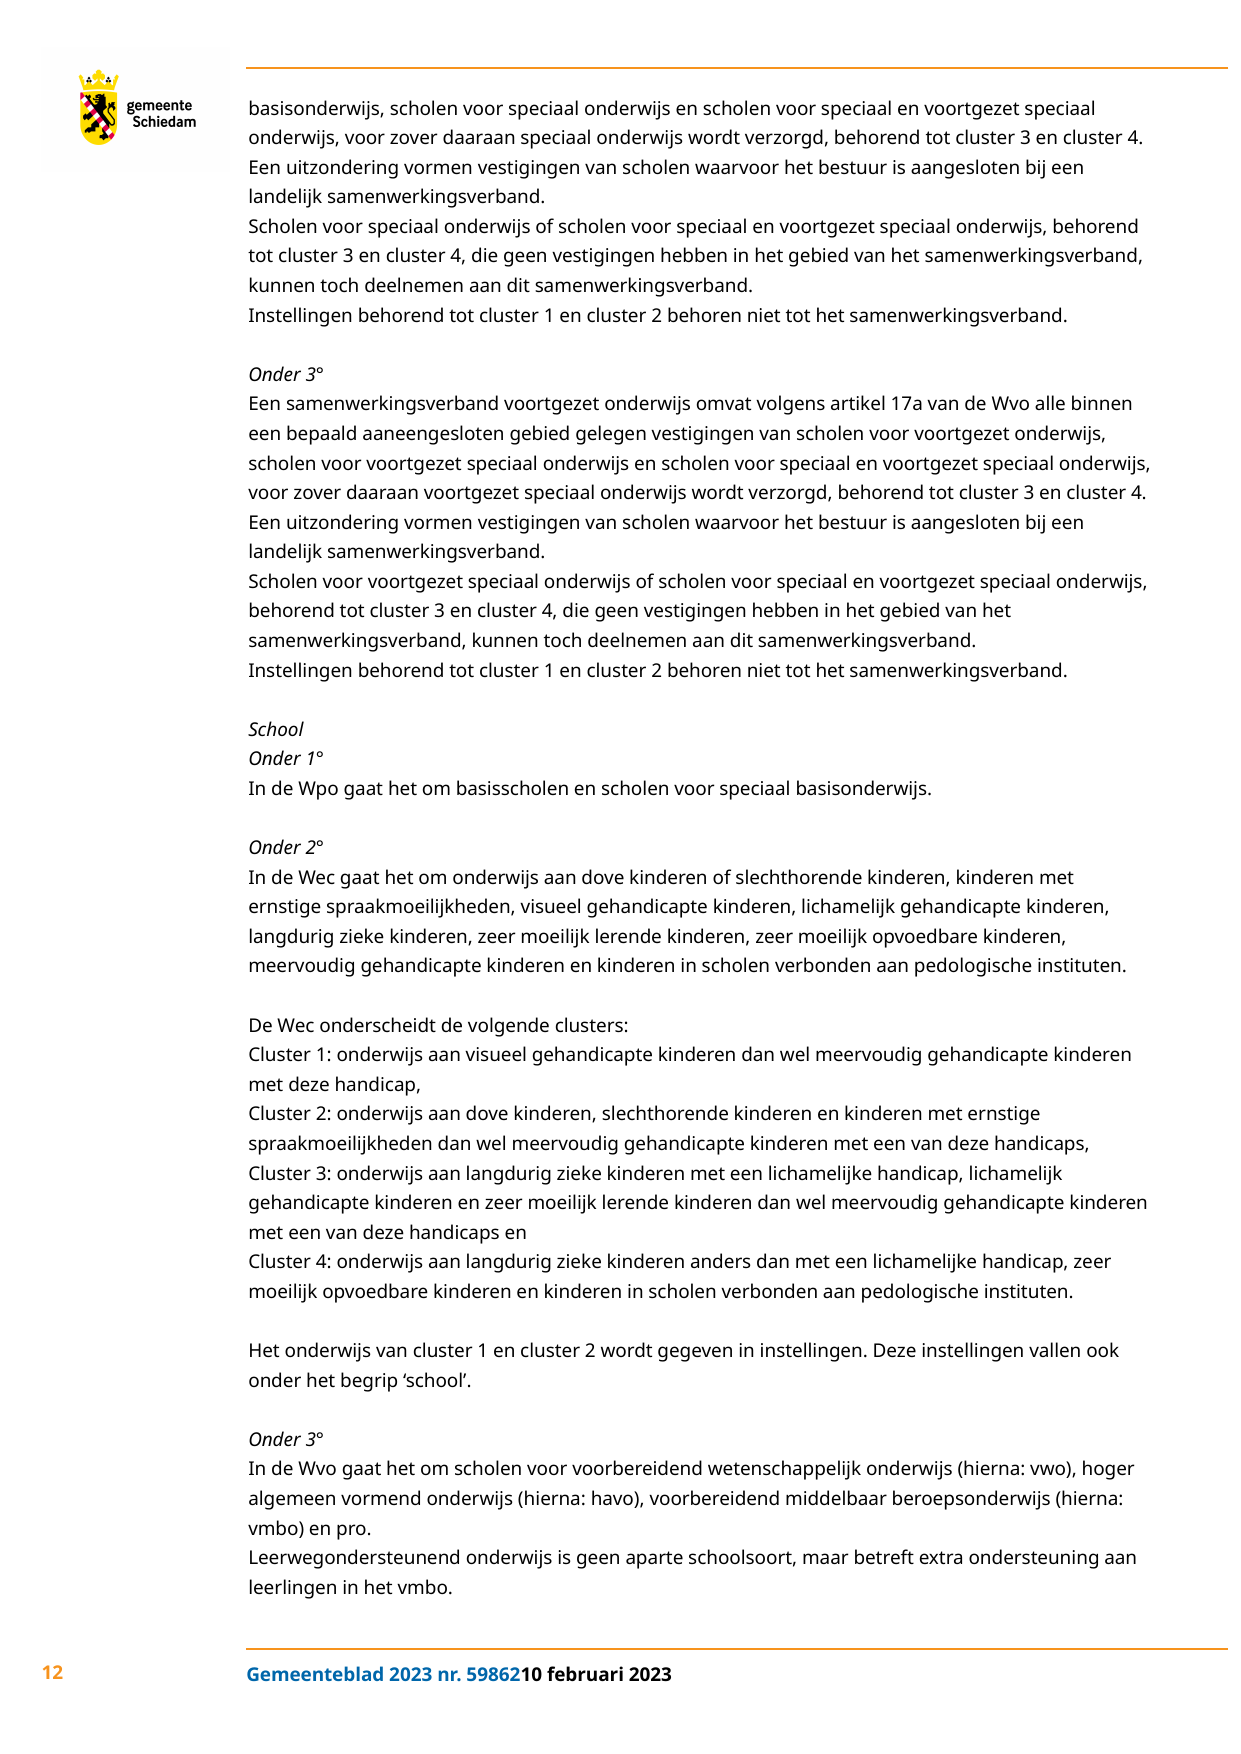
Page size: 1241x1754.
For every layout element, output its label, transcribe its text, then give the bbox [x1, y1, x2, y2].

text Cluster 1: onderwijs aan visueel gehandicapte kinderen dan wel meervoudig gehandicapte kinderen met deze handicap, [248, 1041, 1152, 1097]
text In de Wec gaat het om onderwijs aan dove kinderen of slechthorende kinderen, kinderen met ernstige spraakmoeilijkheden, visueel gehandicapte kinderen, lichamelijk gehandicapte kinderen, langdurig zieke kinderen, zeer moeilijk lerende kinderen, zeer moeilijk opvoedbare kinderen, meervoudig gehandicapte kinderen en kinderen in scholen verbonden aan pedologische instituten. [248, 864, 1152, 978]
text basisonderwijs, scholen voor speciaal onderwijs en scholen voor speciaal en voortgezet speciaal onderwijs, voor zover daaraan speciaal onderwijs wordt verzorgd, behorend tot cluster 3 en cluster 4. Een uitzondering vormen vestigingen van scholen waarvoor het bestuur is aangesloten bij een landelijk samenwerkingsverband. [248, 95, 1152, 209]
text Onder 2° [248, 834, 1152, 860]
text Het onderwijs van cluster 1 en cluster 2 wordt gegeven in instellingen. Deze instellingen vallen ook onder het begrip ‘school’. [248, 1337, 1152, 1393]
text De Wec onderscheidt de volgende clusters: [248, 1012, 1152, 1038]
text Een samenwerkingsverband voortgezet onderwijs omvat volgens artikel 17a van de Wvo alle binnen een bepaald aaneengesloten gebied gelegen vestigingen van scholen voor voortgezet onderwijs, scholen voor voortgezet speciaal onderwijs en scholen voor speciaal en voortgezet speciaal onderwijs, voor zover daaraan voortgezet speciaal onderwijs wordt verzorgd, behorend tot cluster 3 en cluster 4. Een uitzondering vormen vestigingen van scholen waarvoor het bestuur is aangesloten bij een landelijk samenwerkingsverband. [248, 391, 1152, 564]
text Cluster 3: onderwijs aan langdurig zieke kinderen met een lichamelijke handicap, lichamelijk gehandicapte kinderen en zeer moeilijk lerende kinderen dan wel meervoudig gehandicapte kinderen met een van deze handicaps en [248, 1160, 1152, 1245]
text Cluster 4: onderwijs aan langdurig zieke kinderen anders dan met een lichamelijke handicap, zeer moeilijk opvoedbare kinderen en kinderen in scholen verbonden aan pedologische instituten. [248, 1248, 1152, 1304]
text Leerwegondersteunend onderwijs is geen aparte schoolsoort, maar betreft extra ondersteuning aan leerlingen in het vmbo. [248, 1544, 1152, 1600]
text Onder 3° [248, 361, 1152, 387]
text School [248, 716, 1152, 742]
text Cluster 2: onderwijs aan dove kinderen, slechthorende kinderen en kinderen met ernstige spraakmoeilijkheden dan wel meervoudig gehandicapte kinderen met een van deze handicaps, [248, 1101, 1152, 1156]
picture [41, 47, 231, 172]
text Instellingen behorend tot cluster 1 en cluster 2 behoren niet tot het samenwerkingsverband. [248, 302, 1152, 328]
text Scholen voor speciaal onderwijs of scholen voor speciaal en voortgezet speciaal onderwijs, behorend tot cluster 3 en cluster 4, die geen vestigingen hebben in het gebied van het samenwerkingsverband, kunnen toch deelnemen aan dit samenwerkingsverband. [248, 213, 1152, 298]
text Instellingen behorend tot cluster 1 en cluster 2 behoren niet tot het samenwerkingsverband. [248, 657, 1152, 683]
text Scholen voor voortgezet speciaal onderwijs of scholen voor speciaal en voortgezet speciaal onderwijs, behorend tot cluster 3 en cluster 4, die geen vestigingen hebben in het gebied van het samenwerkingsverband, kunnen toch deelnemen aan dit samenwerkingsverband. [248, 568, 1152, 653]
text In de Wvo gaat het om scholen voor voorbereidend wetenschappelijk onderwijs (hierna: vwo), hoger algemeen vormend onderwijs (hierna: havo), voorbereidend middelbaar beroepsonderwijs (hierna: vmbo) en pro. [248, 1456, 1152, 1541]
text Onder 3° [248, 1426, 1152, 1452]
text In de Wpo gaat het om basisscholen en scholen voor speciaal basisonderwijs. [248, 775, 1152, 801]
text Onder 1° [248, 746, 1152, 771]
